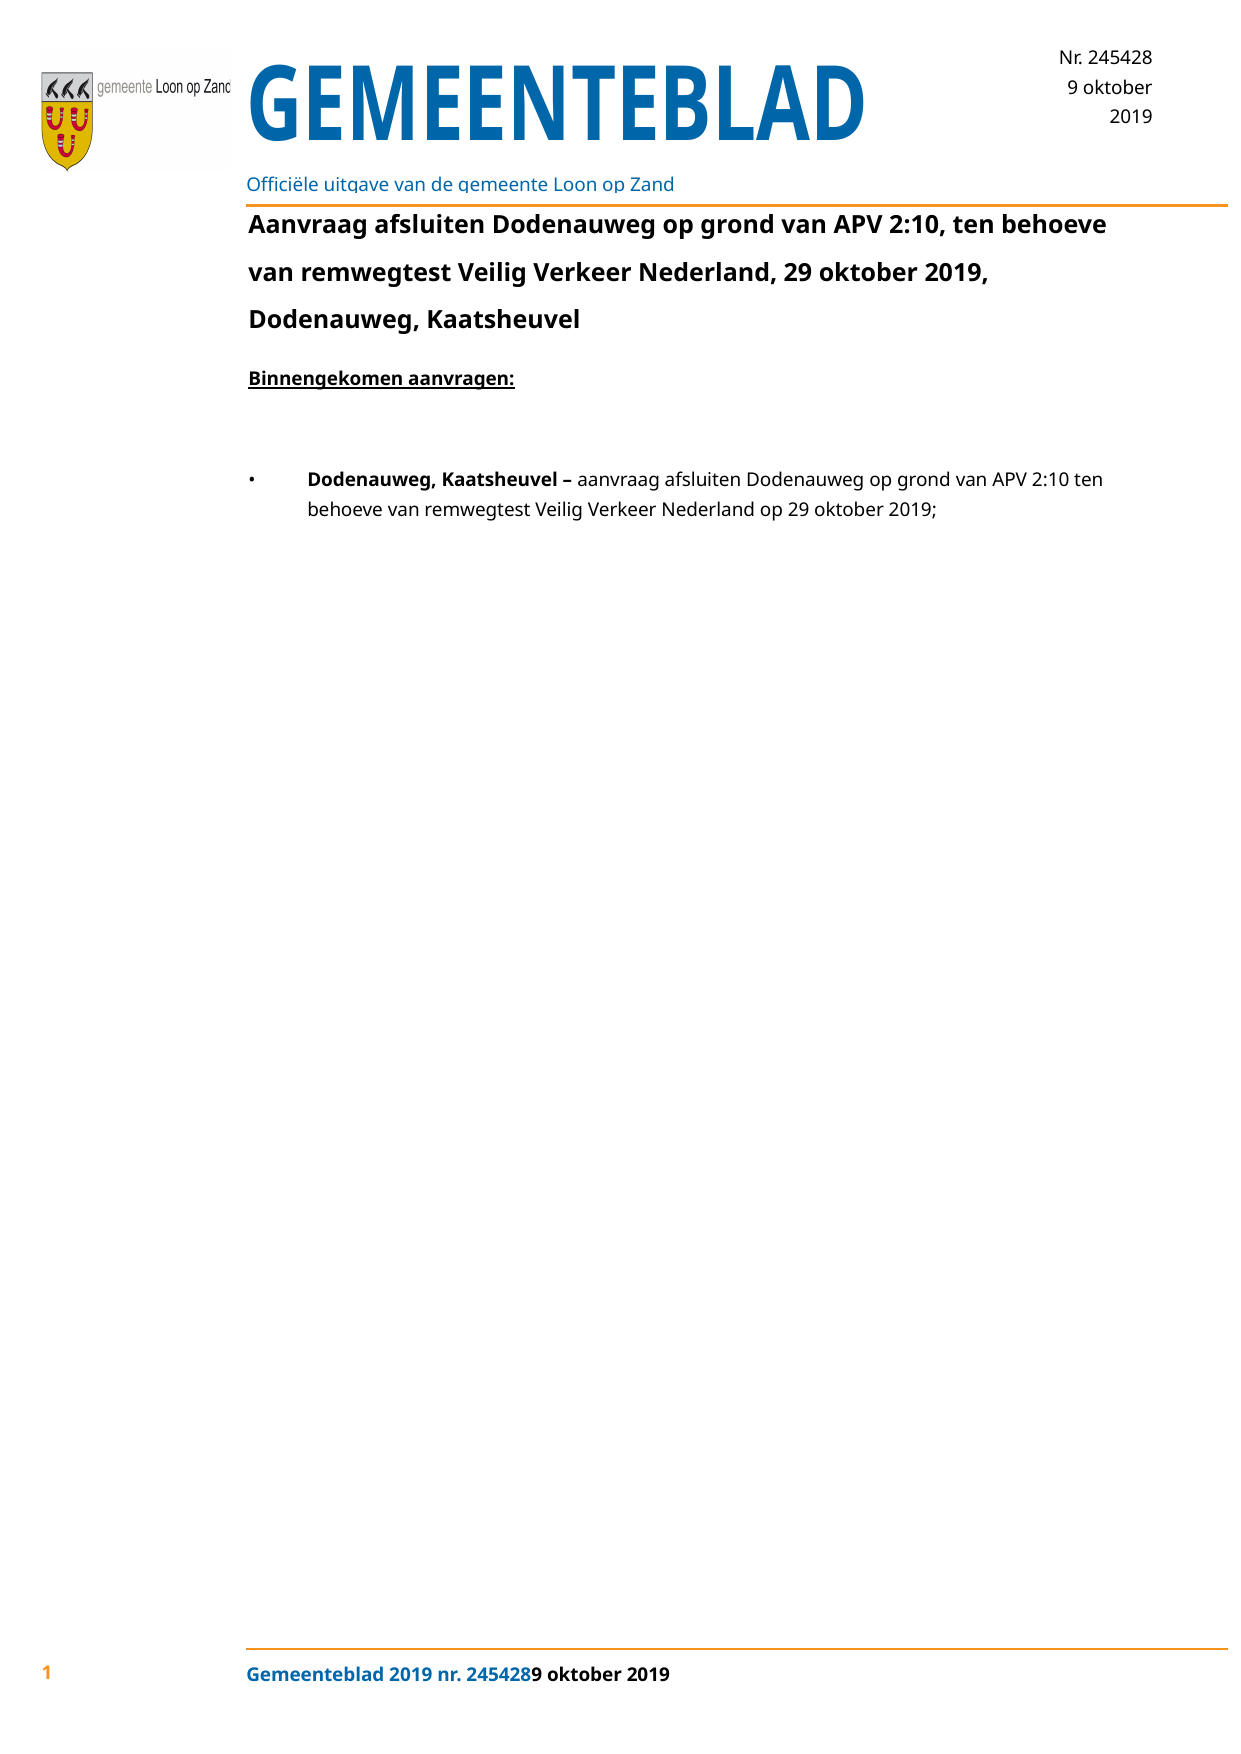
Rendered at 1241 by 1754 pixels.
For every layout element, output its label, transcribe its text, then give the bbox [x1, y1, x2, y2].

text Binnengekomen aanvragen: [248, 366, 1152, 391]
text Aanvraag afsluiten Dodenauweg op grond van APV 2:10, ten behoeve van remwegtest Veilig Verkeer Nederland, 29 oktober 2019, Dodenauweg, Kaatsheuvel [248, 207, 1152, 336]
list Dodenauweg, Kaatsheuvel – aanvraag afsluiten Dodenauweg op grond van APV 2:10 ten behoeve van remwegtest Veilig Verkeer Nederland op 29 oktober 2019; [248, 466, 1152, 522]
picture [41, 47, 231, 172]
